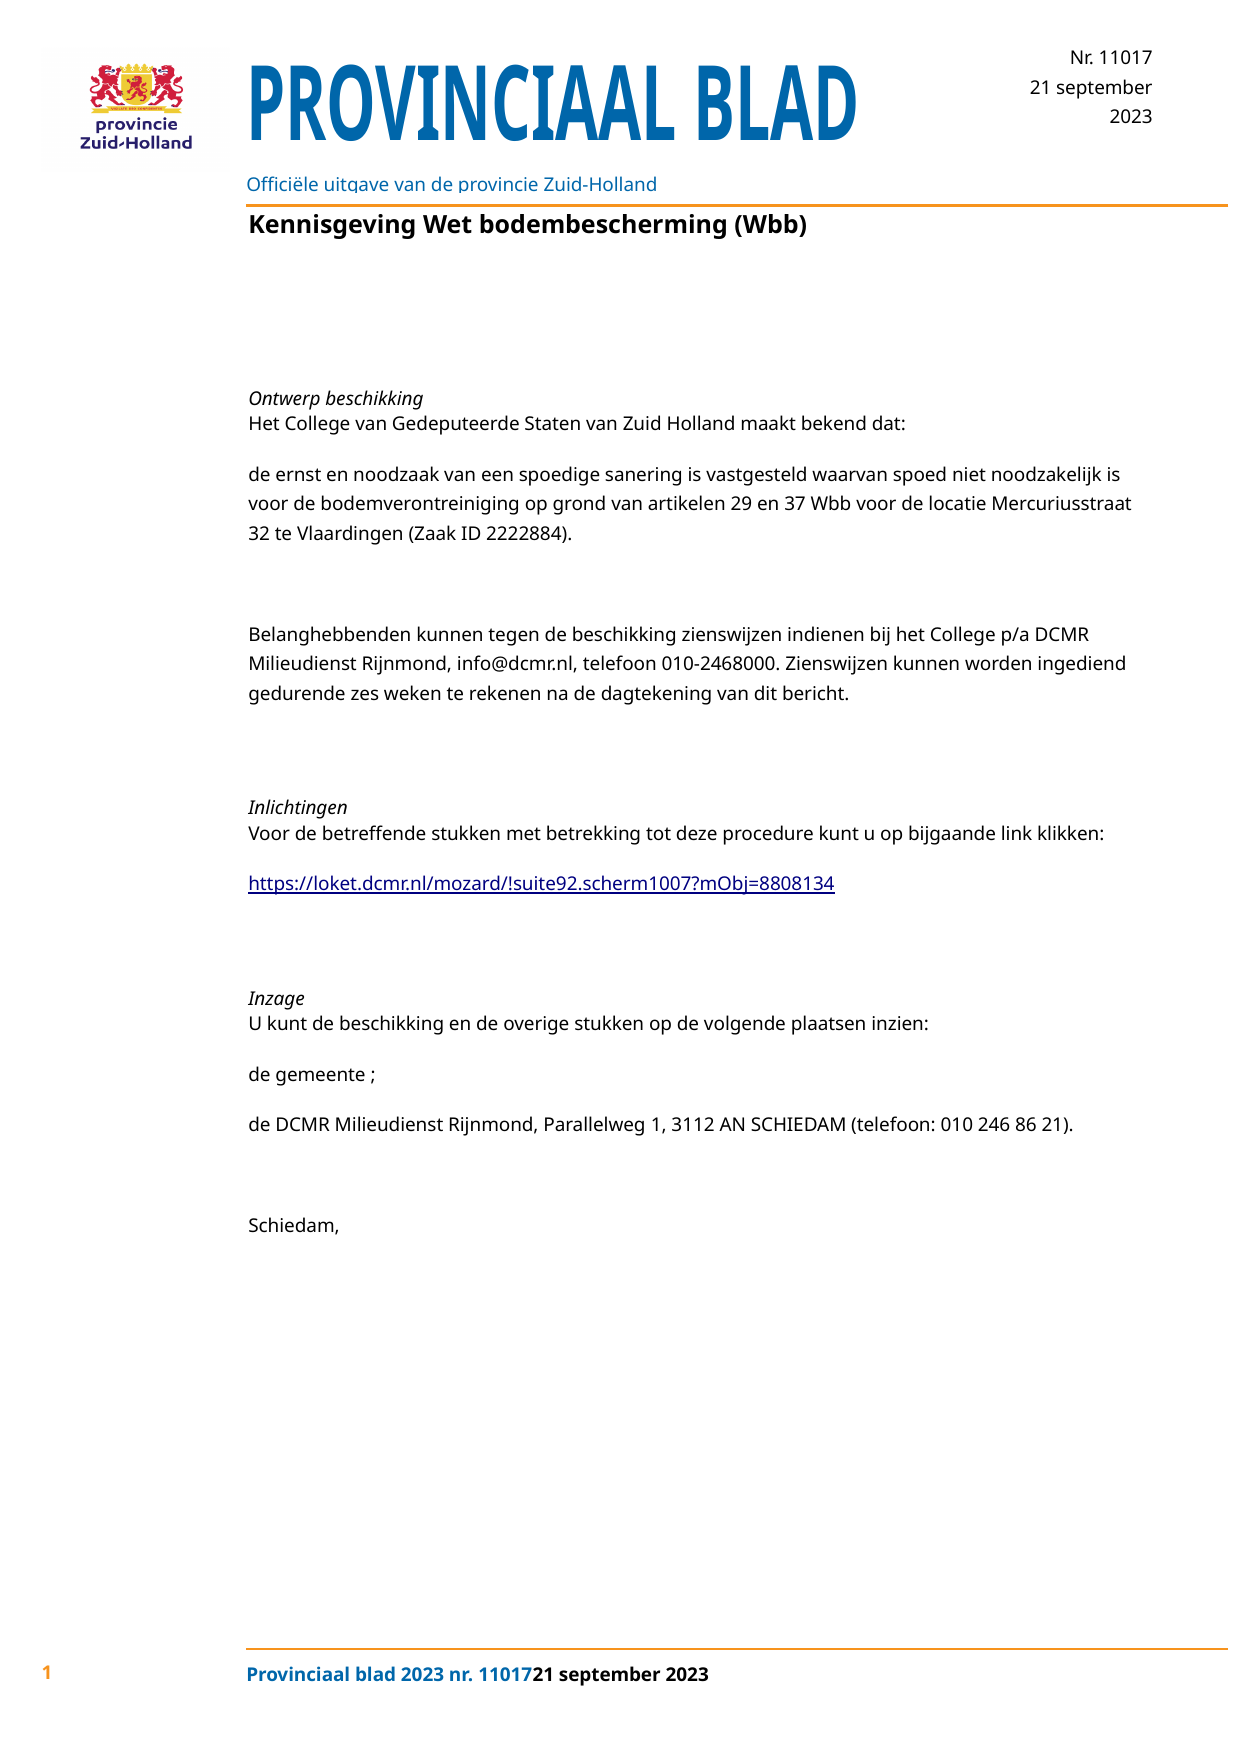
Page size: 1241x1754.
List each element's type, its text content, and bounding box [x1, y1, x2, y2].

text de ernst en noodzaak van een spoedige sanering is vastgesteld waarvan spoed niet noodzakelijk is voor de bodemverontreiniging op grond van artikelen 29 en 37 Wbb voor de locatie Mercuriusstraat 32 te Vlaardingen (Zaak ID 2222884). [248, 461, 1152, 546]
text https://loket.dcmr.nl/mozard/!suite92.scherm1007?mObj=8808134 [248, 871, 1152, 896]
text Inlichtingen [248, 794, 1152, 820]
text Schiedam, [248, 1212, 1152, 1238]
text Het College van Gedeputeerde Staten van Zuid Holland maakt bekend dat: [248, 410, 1152, 436]
text de gemeente ; [248, 1061, 1152, 1087]
text Voor de betreffende stukken met betrekking tot deze procedure kunt u op bijgaande link klikken: [248, 820, 1152, 846]
text Kennisgeving Wet bodembescherming (Wbb) [248, 207, 1152, 241]
picture [41, 47, 231, 172]
text Belanghebbenden kunnen tegen de beschikking zienswijzen indienen bij het College p/a DCMR Milieudienst Rijnmond, info@dcmr.nl, telefoon 010-2468000. Zienswijzen kunnen worden ingediend gedurende zes weken te rekenen na de dagtekening van dit bericht. [248, 621, 1152, 706]
text U kunt de beschikking en de overige stukken op de volgende plaatsen inzien: [248, 1011, 1152, 1036]
text de DCMR Milieudienst Rijnmond, Parallelweg 1, 3112 AN SCHIEDAM (telefoon: 010 246 86 21). [248, 1111, 1152, 1137]
text Ontwerp beschikking [248, 385, 1152, 410]
text Inzage [248, 985, 1152, 1011]
